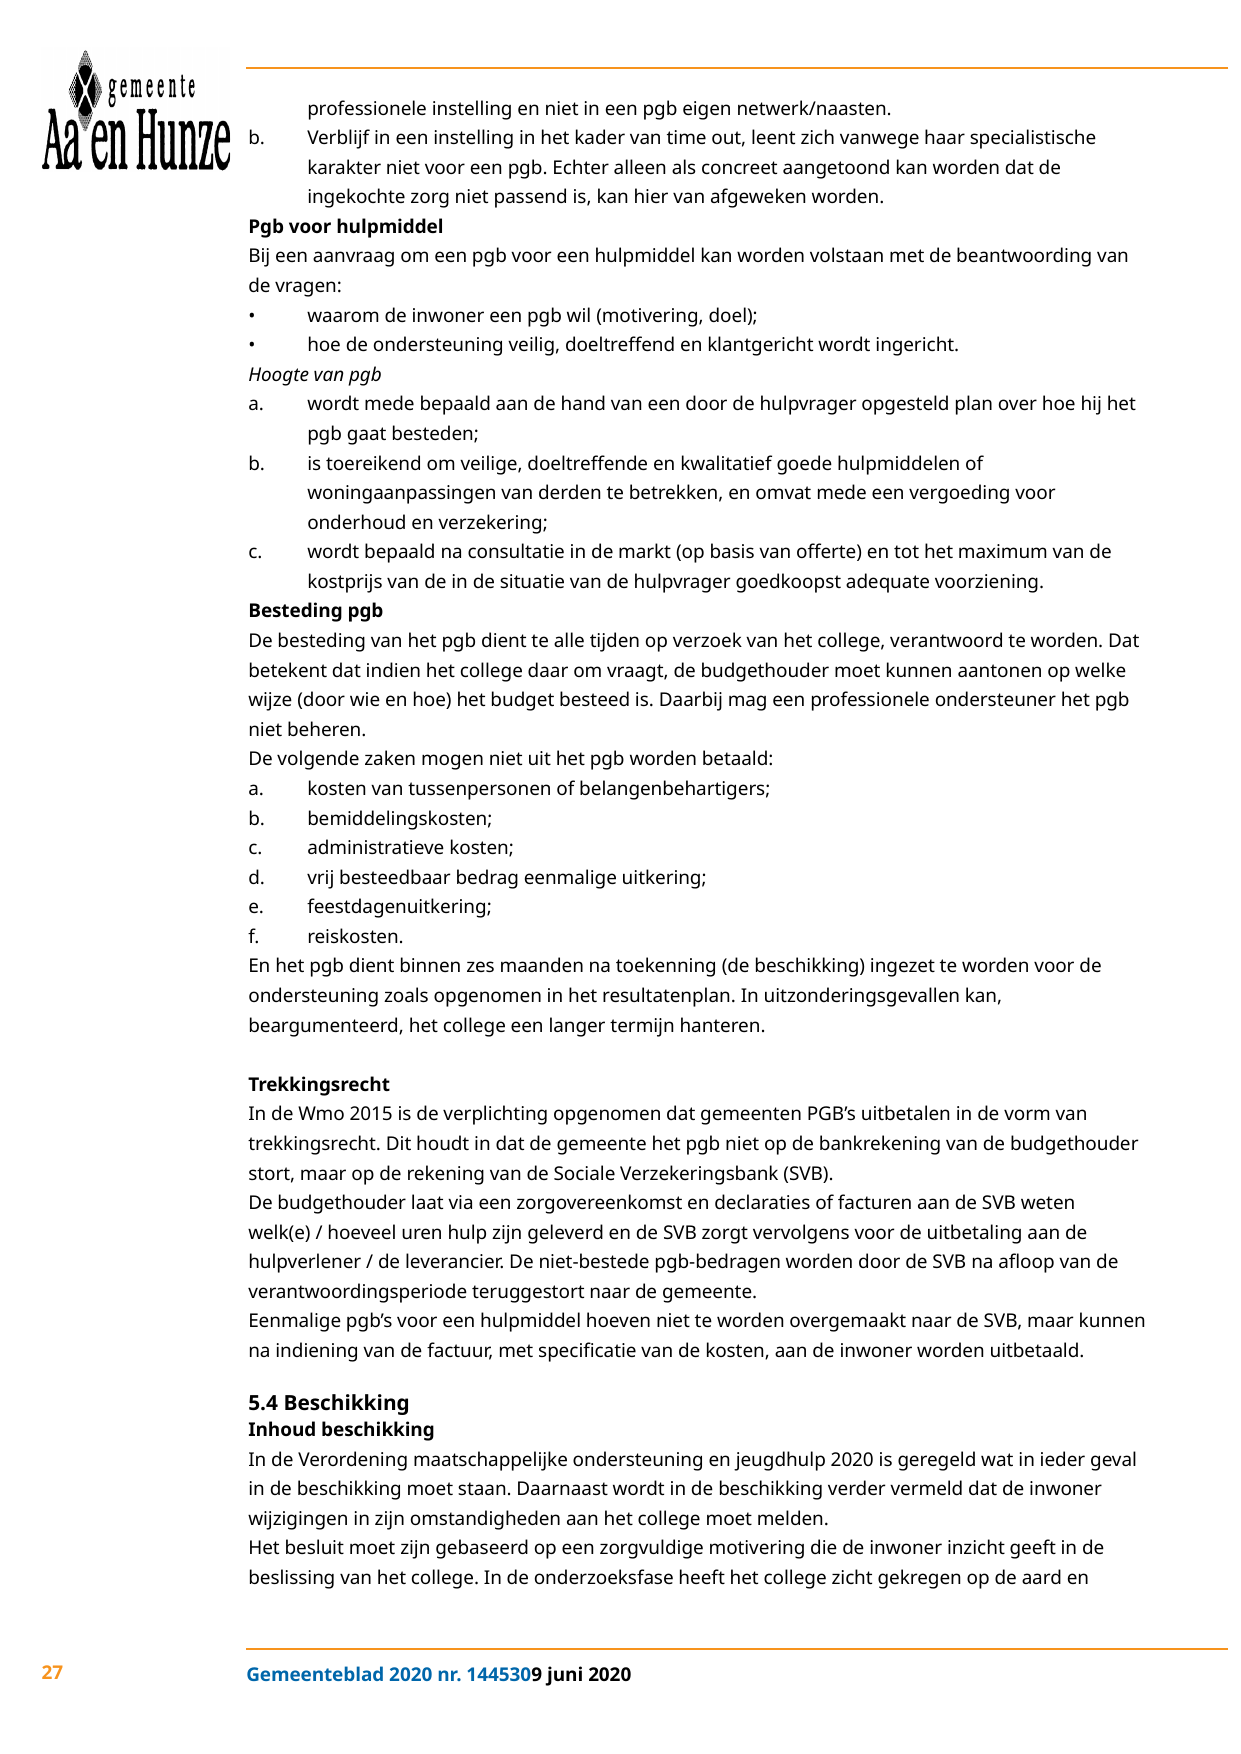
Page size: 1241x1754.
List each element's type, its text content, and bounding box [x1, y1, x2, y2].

text In de Verordening maatschappelijke ondersteuning en jeugdhulp 2020 is geregeld wat in ieder geval in de beschikking moet staan. Daarnaast wordt in de beschikking verder vermeld dat de inwoner wijzigingen in zijn omstandigheden aan het college moet melden. [248, 1446, 1152, 1531]
text Bij een aanvraag om een pgb voor een hulpmiddel kan worden volstaan met de beantwoording van de vragen: [248, 243, 1152, 298]
list waarom de inwoner een pgb wil (motivering, doel); [248, 302, 1152, 328]
text In de Wmo 2015 is de verplichting opgenomen dat gemeenten PGB’s uitbetalen in de vorm van trekkingsrecht. Dit houdt in dat de gemeente het pgb niet op de bankrekening van de budgethouder stort, maar op de rekening van de Sociale Verzekeringsbank (SVB). [248, 1101, 1152, 1186]
text En het pgb dient binnen zes maanden na toekenning (de beschikking) ingezet te worden voor de ondersteuning zoals opgenomen in het resultatenplan. In uitzonderingsgevallen kan, beargumenteerd, het college een langer termijn hanteren. [248, 953, 1152, 1038]
text Trekkingsrecht [248, 1071, 1152, 1097]
picture [41, 47, 231, 172]
list wordt bepaald na consultatie in de markt (op basis van offerte) en tot het maximum van de kostprijs van de in de situatie van de hulpvrager goedkoopst adequate voorziening. [248, 538, 1152, 594]
list feestdagenuitkering; [248, 893, 1152, 919]
list vrij besteedbaar bedrag eenmalige uitkering; [248, 864, 1152, 890]
list kosten van tussenpersonen of belangenbehartigers; [248, 775, 1152, 801]
text Hoogte van pgb [248, 361, 1152, 387]
text 5.4 Beschikking [248, 1388, 1152, 1416]
list wordt mede bepaald aan de hand van een door de hulpvrager opgesteld plan over hoe hij het pgb gaat besteden; [248, 391, 1152, 446]
text Besteding pgb [248, 598, 1152, 623]
text De besteding van het pgb dient te alle tijden op verzoek van het college, verantwoord te worden. Dat betekent dat indien het college daar om vraagt, de budgethouder moet kunnen aantonen op welke wijze (door wie en hoe) het budget besteed is. Daarbij mag een professionele ondersteuner het pgb niet beheren. [248, 627, 1152, 742]
list hoe de ondersteuning veilig, doeltreffend en klantgericht wordt ingericht. [248, 331, 1152, 357]
text Het besluit moet zijn gebaseerd op een zorgvuldige motivering die de inwoner inzicht geeft in de beslissing van het college. In de onderzoeksfase heeft het college zicht gekregen op de aard en [248, 1534, 1152, 1590]
text Pgb voor hulpmiddel [248, 213, 1152, 239]
text De volgende zaken mogen niet uit het pgb worden betaald: [248, 746, 1152, 771]
list bemiddelingskosten; [248, 805, 1152, 831]
list professionele instelling en niet in een pgb eigen netwerk/naasten. [248, 95, 1152, 121]
list administratieve kosten; [248, 834, 1152, 860]
list is toereikend om veilige, doeltreffende en kwalitatief goede hulpmiddelen of woningaanpassingen van derden te betrekken, en omvat mede een vergoeding voor onderhoud en verzekering; [248, 450, 1152, 535]
text De budgethouder laat via een zorgovereenkomst en declaraties of facturen aan de SVB weten welk(e) / hoeveel uren hulp zijn geleverd en de SVB zorgt vervolgens voor de uitbetaling aan de hulpverlener / de leverancier. De niet-bestede pgb-bedragen worden door de SVB na afloop van de verantwoordingsperiode teruggestort naar de gemeente. [248, 1189, 1152, 1304]
text Inhoud beschikking [248, 1416, 1152, 1442]
list reiskosten. [248, 923, 1152, 949]
text Eenmalige pgb’s voor een hulpmiddel hoeven niet te worden overgemaakt naar de SVB, maar kunnen na indiening van de factuur, met specificatie van de kosten, aan de inwoner worden uitbetaald. [248, 1308, 1152, 1363]
list Verblijf in een instelling in het kader van time out, leent zich vanwege haar specialistische karakter niet voor een pgb. Echter alleen als concreet aangetoond kan worden dat de ingekochte zorg niet passend is, kan hier van afgeweken worden. [248, 124, 1152, 209]
